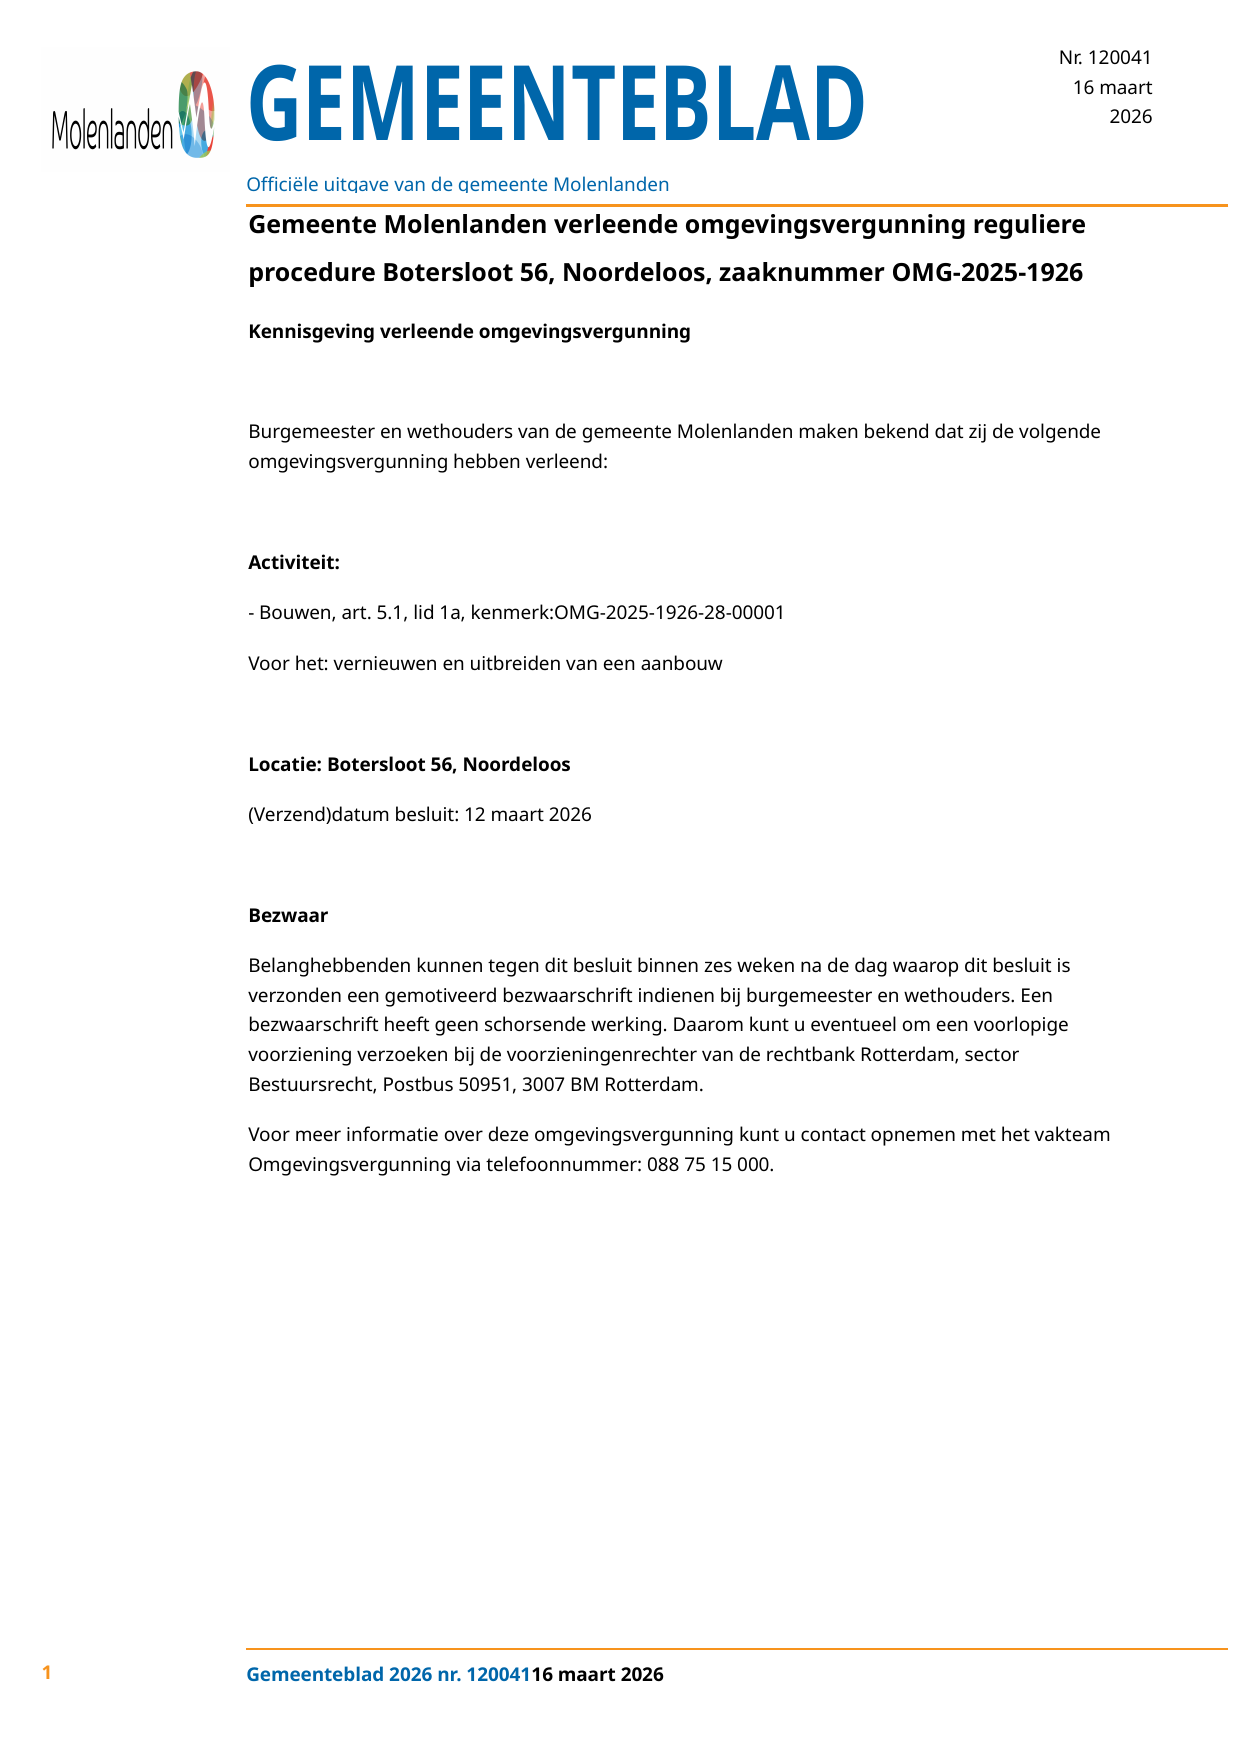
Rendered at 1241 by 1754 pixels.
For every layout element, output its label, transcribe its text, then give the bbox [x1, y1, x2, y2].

text Voor het: vernieuwen en uitbreiden van een aanbouw [248, 650, 1152, 676]
text Kennisgeving verleende omgevingsvergunning [248, 318, 1152, 344]
text Voor meer informatie over deze omgevingsvergunning kunt u contact opnemen met het vakteam Omgevingsvergunning via telefoonnummer: 088 75 15 000. [248, 1121, 1152, 1177]
text (Verzend)datum besluit: 12 maart 2026 [248, 801, 1152, 827]
text Burgemeester en wethouders van de gemeente Molenlanden maken bekend dat zij de volgende omgevingsvergunning hebben verleend: [248, 419, 1152, 474]
text Bezwaar [248, 902, 1152, 928]
text - Bouwen, art. 5.1, lid 1a, kenmerk:OMG-2025-1926-28-00001 [248, 599, 1152, 625]
text Locatie: Botersloot 56, Noordeloos [248, 751, 1152, 777]
text Belanghebbenden kunnen tegen dit besluit binnen zes weken na de dag waarop dit besluit is verzonden een gemotiveerd bezwaarschrift indienen bij burgemeester en wethouders. Een bezwaarschrift heeft geen schorsende werking. Daarom kunt u eventueel om een voorlopige voorziening verzoeken bij de voorzieningenrechter van de rechtbank Rotterdam, sector Bestuursrecht, Postbus 50951, 3007 BM Rotterdam. [248, 952, 1152, 1097]
picture [41, 47, 231, 172]
text Activiteit: [248, 549, 1152, 575]
text Gemeente Molenlanden verleende omgevingsvergunning reguliere procedure Botersloot 56, Noordeloos, zaaknummer OMG-2025-1926 [248, 207, 1152, 288]
